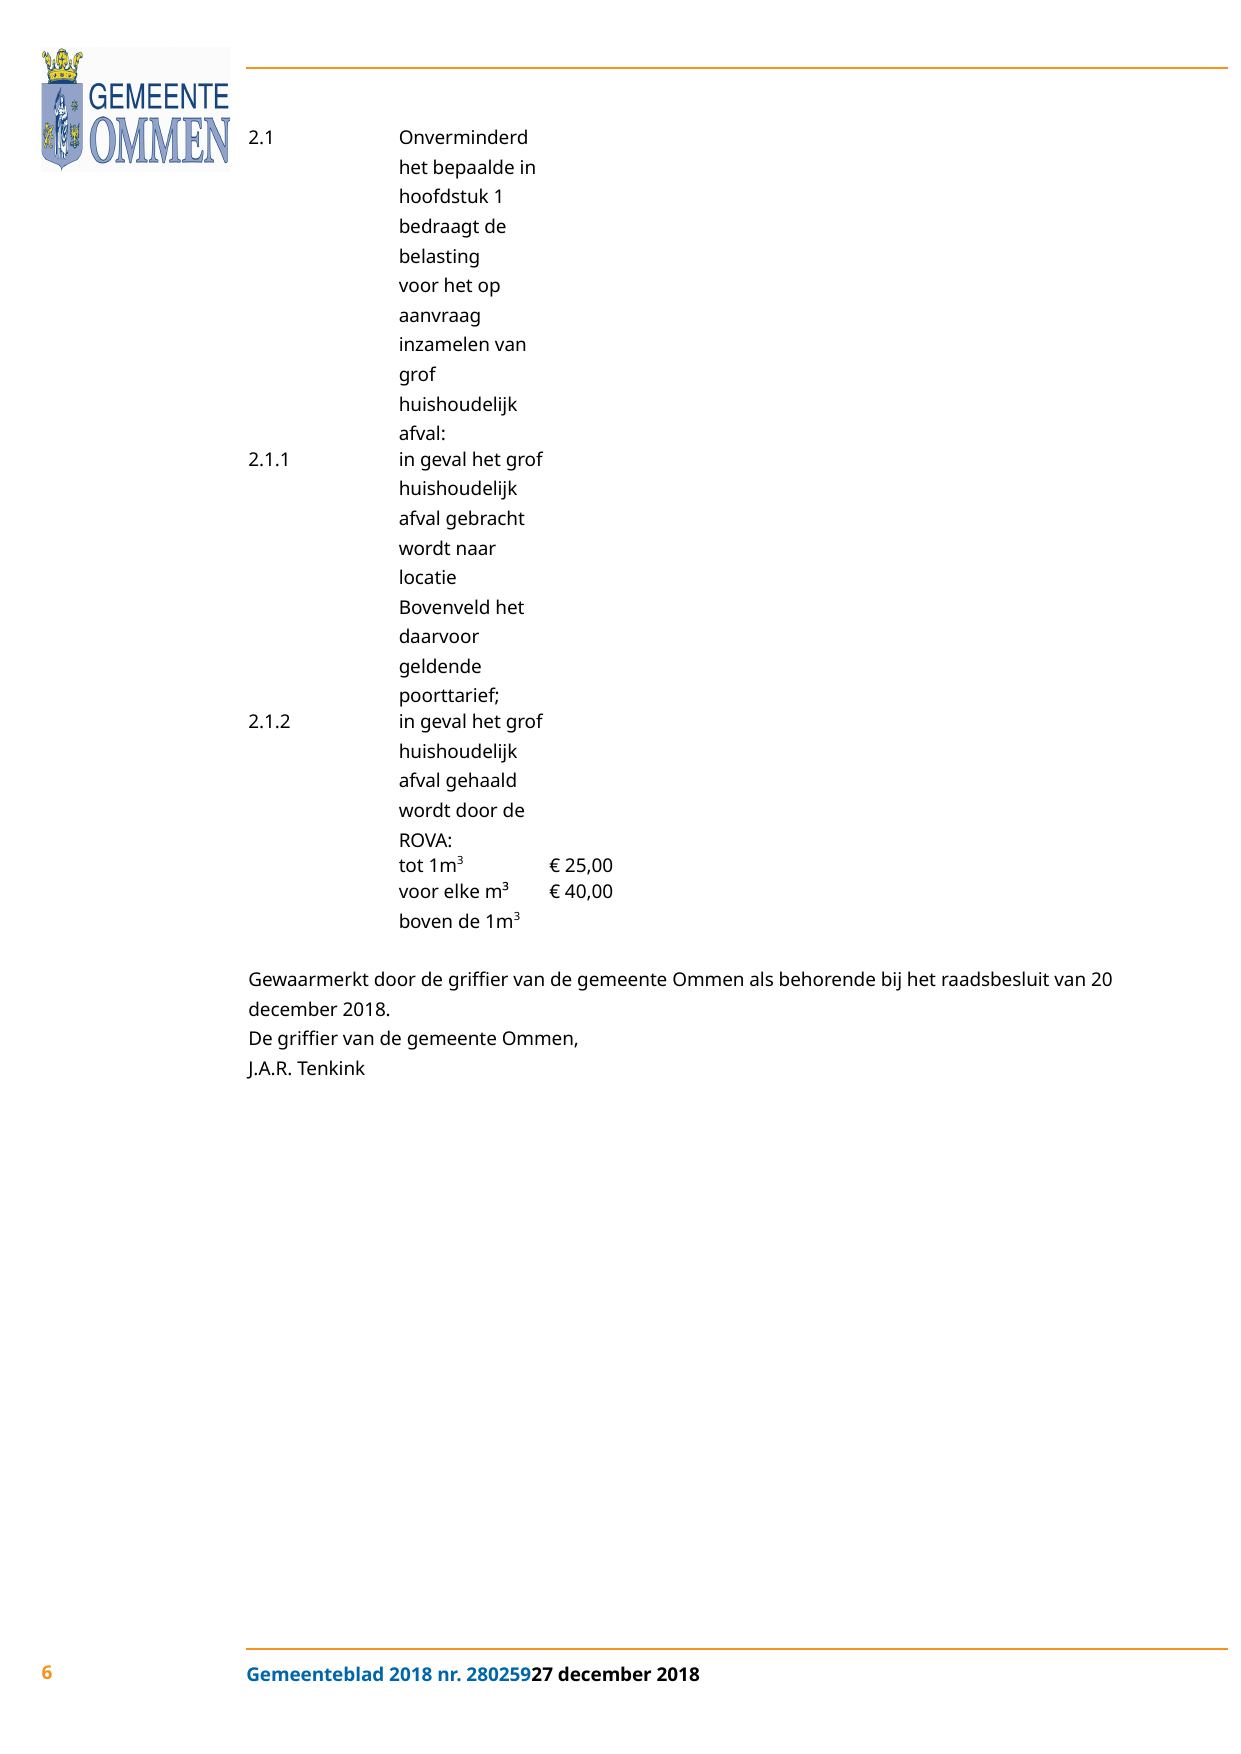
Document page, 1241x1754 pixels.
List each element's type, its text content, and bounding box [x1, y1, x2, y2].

table_cell [248, 878, 398, 933]
table_cell 2.1.2 [248, 709, 398, 852]
text De griffier van de gemeente Ommen, [248, 1026, 1152, 1051]
table_cell € 25,00 [549, 853, 700, 878]
text J.A.R. Tenkink [248, 1055, 1152, 1081]
table_cell 2.1.1 [248, 446, 398, 708]
table_cell in geval het grof huishoudelijk afval gebracht wordt naar locatie Bovenveld het daarvoor geldende poorttarief; [399, 446, 549, 708]
table_cell tot 1m3 [399, 853, 549, 878]
table_cell voor elke m³ boven de 1m3 [399, 878, 549, 933]
table_cell € 40,00 [549, 878, 700, 933]
table_cell in geval het grof huishoudelijk afval gehaald wordt door de ROVA: [399, 709, 549, 852]
table_cell [549, 446, 700, 708]
text Gewaarmerkt door de griffier van de gemeente Ommen als behorende bij het raadsbesluit van 20 december 2018. [248, 966, 1152, 1022]
picture [41, 47, 231, 172]
table_header [549, 125, 700, 446]
table_header 2.1 [248, 125, 398, 446]
table_header Onverminderd het bepaalde in hoofdstuk 1 bedraagt de belasting voor het op aanvraag inzamelen van grof huishoudelijk afval: [399, 125, 549, 446]
table_cell [549, 709, 700, 852]
table_cell [248, 853, 398, 878]
